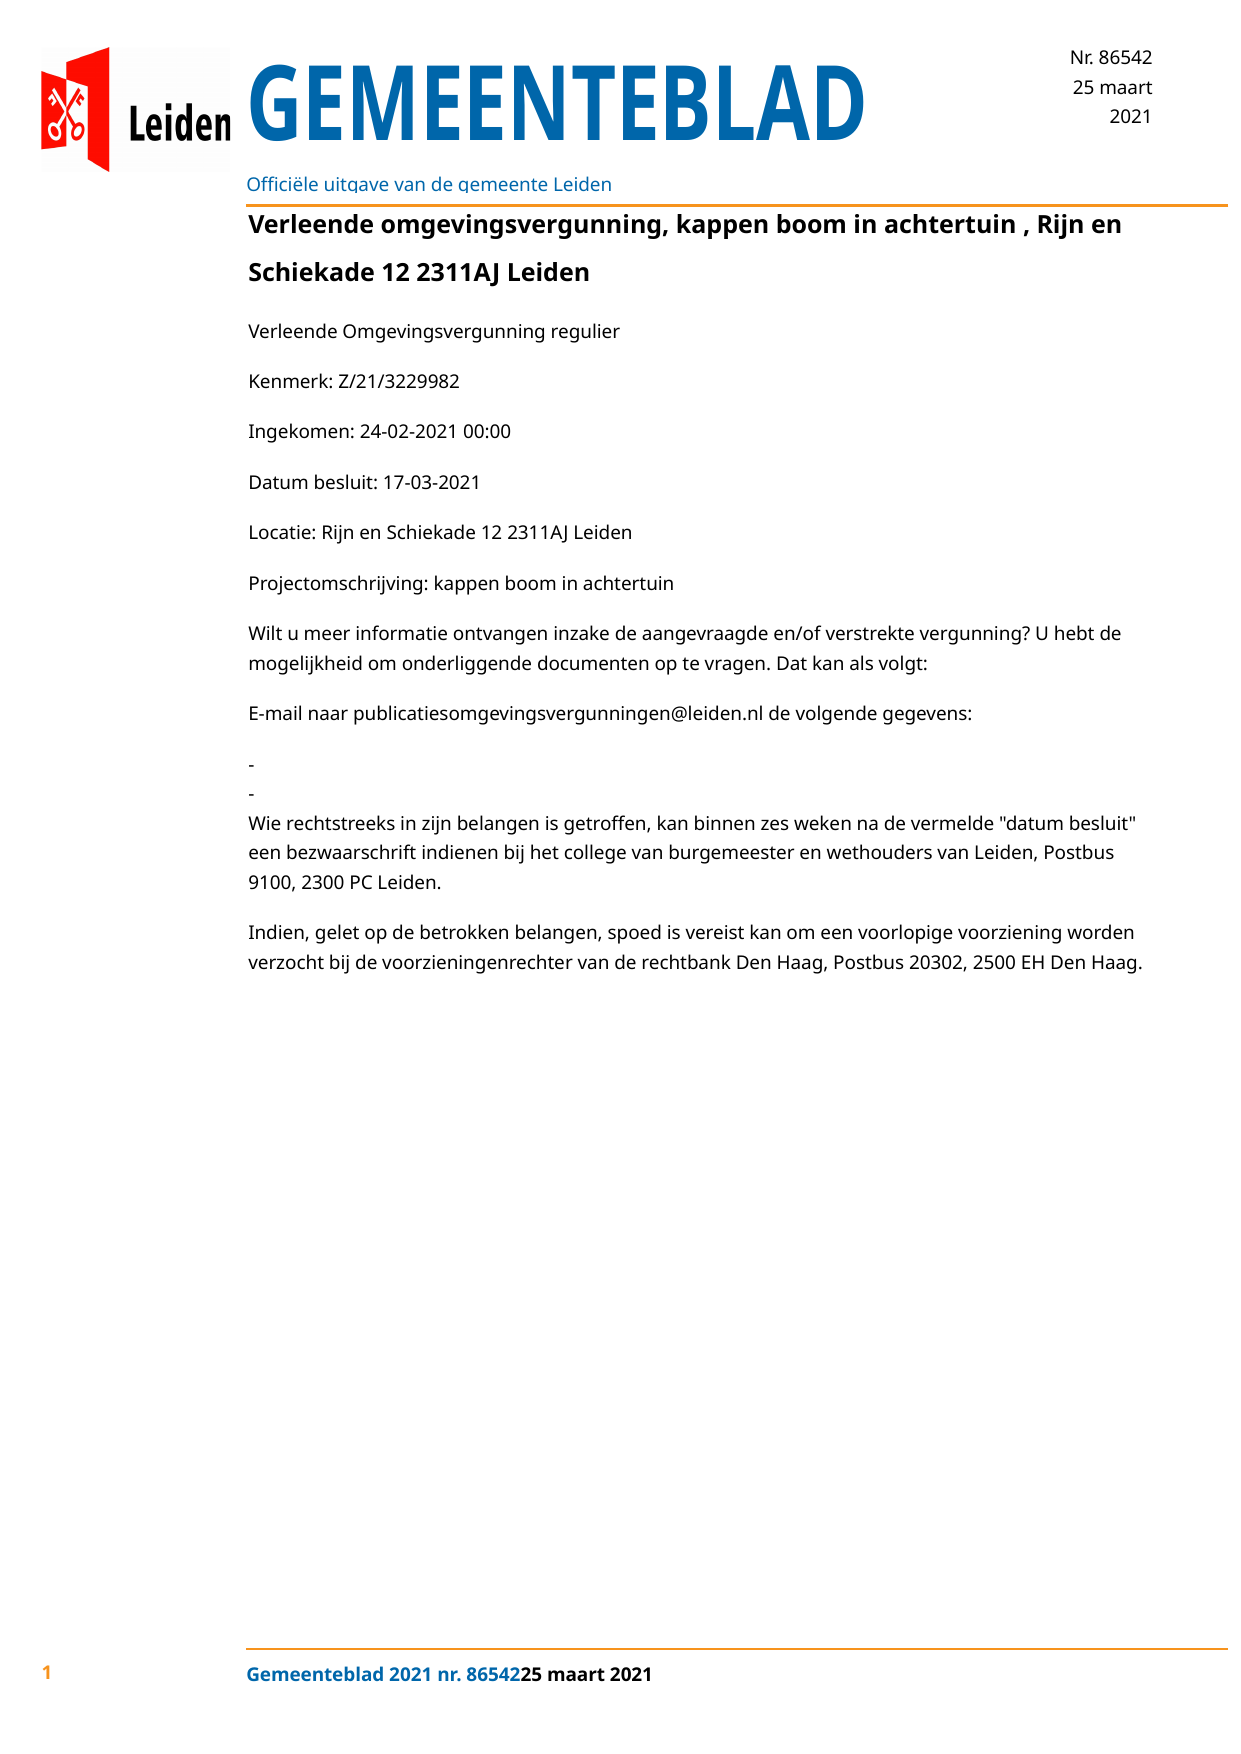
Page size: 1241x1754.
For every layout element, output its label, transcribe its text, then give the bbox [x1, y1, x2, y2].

text Indien, gelet op de betrokken belangen, spoed is vereist kan om een voorlopige voorziening worden verzocht bij de voorzieningenrechter van de rechtbank Den Haag, Postbus 20302, 2500 EH Den Haag. [248, 919, 1152, 975]
text Verleende omgevingsvergunning, kappen boom in achtertuin , Rijn en Schiekade 12 2311AJ Leiden [248, 207, 1152, 288]
text E-mail naar publicatiesomgevingsvergunningen@leiden.nl de volgende gegevens: [248, 700, 1152, 726]
picture [41, 47, 231, 172]
text Verleende Omgevingsvergunning regulier [248, 318, 1152, 344]
text Datum besluit: 17-03-2021 [248, 469, 1152, 495]
text Locatie: Rijn en Schiekade 12 2311AJ Leiden [248, 519, 1152, 545]
text Ingekomen: 24-02-2021 00:00 [248, 419, 1152, 444]
text Projectomschrijving: kappen boom in achtertuin [248, 570, 1152, 596]
text Wilt u meer informatie ontvangen inzake de aangevraagde en/of verstrekte vergunning? U hebt de mogelijkheid om onderliggende documenten op te vragen. Dat kan als volgt: [248, 620, 1152, 676]
text Kenmerk: Z/21/3229982 [248, 368, 1152, 394]
text Wie rechtstreeks in zijn belangen is getroffen, kan binnen zes weken na de vermelde "datum besluit" een bezwaarschrift indienen bij het college van burgemeester en wethouders van Leiden, Postbus 9100, 2300 PC Leiden. [248, 810, 1152, 895]
